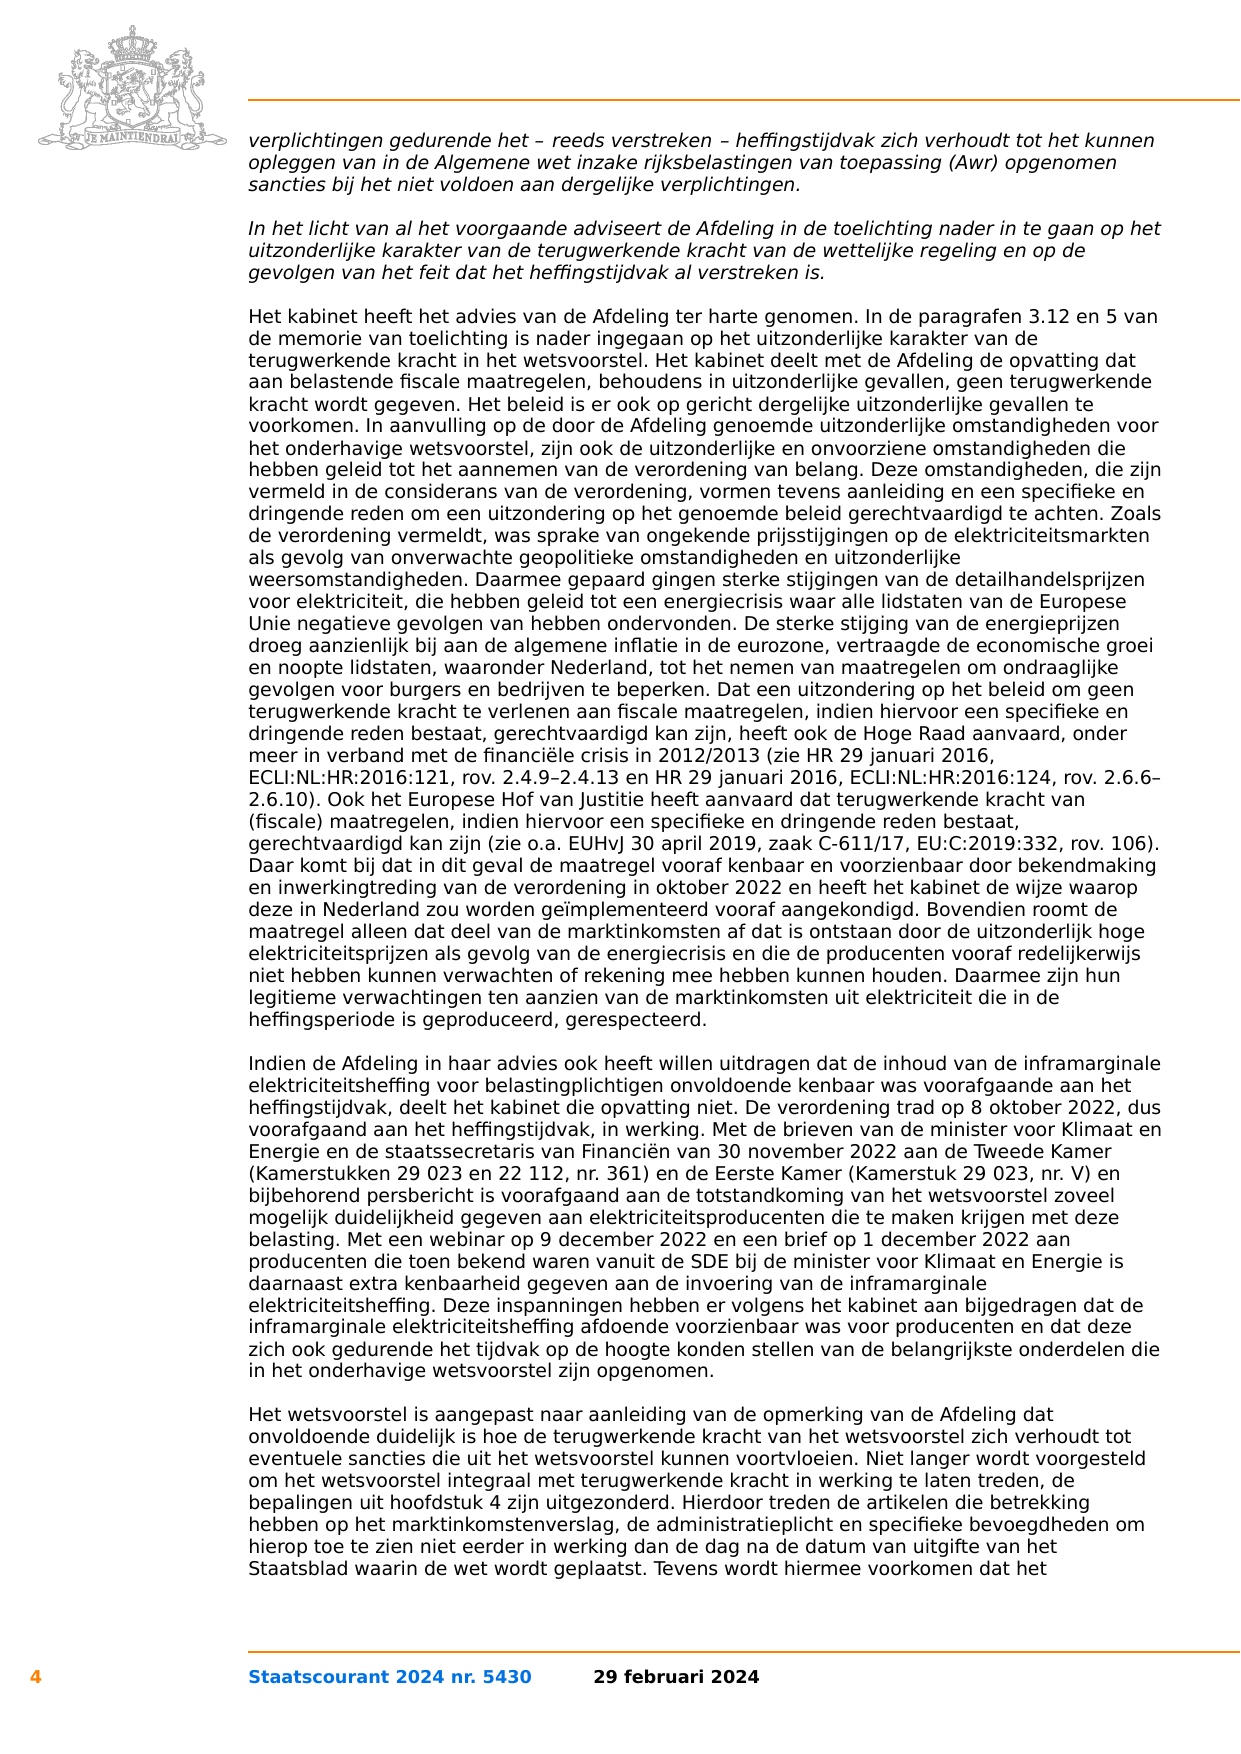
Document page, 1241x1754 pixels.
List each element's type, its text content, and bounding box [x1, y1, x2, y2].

picture [38, 25, 227, 150]
text Indien de Afdeling in haar advies ook heeft willen uitdragen dat de inhoud van de inframarginale elektriciteitsheffing voor belastingplichtigen onvoldoende kenbaar was voorafgaande aan het heffingstijdvak, deelt het kabinet die opvatting niet. De verordening trad op 8 oktober 2022, dus voorafgaand aan het heffingstijdvak, in werking. Met de brieven van de minister voor Klimaat en Energie en de staatssecretaris van Financiën van 30 november 2022 aan de Tweede Kamer (Kamerstukken 29 023 en 22 112, nr. 361) en de Eerste Kamer (Kamerstuk 29 023, nr. V) en bijbehorend persbericht is voorafgaand aan de totstandkoming van het wetsvoorstel zoveel mogelijk duidelijkheid gegeven aan elektriciteitsproducenten die te maken krijgen met deze belasting. Met een webinar op 9 december 2022 en een brief op 1 december 2022 aan producenten die toen bekend waren vanuit de SDE bij de minister voor Klimaat en Energie is daarnaast extra kenbaarheid gegeven aan de invoering van de inframarginale elektriciteitsheffing. Deze inspanningen hebben er volgens het kabinet aan bijgedragen dat de inframarginale elektriciteitsheffing afdoende voorzienbaar was voor producenten en dat deze zich ook gedurende het tijdvak op de hoogte konden stellen van de belangrijkste onderdelen die in het onderhavige wetsvoorstel zijn opgenomen. [248, 1053, 1163, 1382]
text In het licht van al het voorgaande adviseert de Afdeling in de toelichting nader in te gaan op het uitzonderlijke karakter van de terugwerkende kracht van de wettelijke regeling en op de gevolgen van het feit dat het heffingstijdvak al verstreken is. [248, 218, 1163, 284]
text verplichtingen gedurende het – reeds verstreken – heffingstijdvak zich verhoudt tot het kunnen opleggen van in de Algemene wet inzake rijksbelastingen van toepassing (Awr) opgenomen sancties bij het niet voldoen aan dergelijke verplichtingen. [248, 130, 1163, 196]
text Het wetsvoorstel is aangepast naar aanleiding van de opmerking van de Afdeling dat onvoldoende duidelijk is hoe de terugwerkende kracht van het wetsvoorstel zich verhoudt tot eventuele sancties die uit het wetsvoorstel kunnen voortvloeien. Niet langer wordt voorgesteld om het wetsvoorstel integraal met terugwerkende kracht in werking te laten treden, de bepalingen uit hoofdstuk 4 zijn uitgezonderd. Hierdoor treden de artikelen die betrekking hebben op het marktinkomstenverslag, de administratieplicht en specifieke bevoegdheden om hierop toe te zien niet eerder in werking dan de dag na de datum van uitgifte van het Staatsblad waarin de wet wordt geplaatst. Tevens wordt hiermee voorkomen dat het [248, 1404, 1163, 1580]
text Het kabinet heeft het advies van de Afdeling ter harte genomen. In de paragrafen 3.12 en 5 van de memorie van toelichting is nader ingegaan op het uitzonderlijke karakter van de terugwerkende kracht in het wetsvoorstel. Het kabinet deelt met de Afdeling de opvatting dat aan belastende fiscale maatregelen, behoudens in uitzonderlijke gevallen, geen terugwerkende kracht wordt gegeven. Het beleid is er ook op gericht dergelijke uitzonderlijke gevallen te voorkomen. In aanvulling op de door de Afdeling genoemde uitzonderlijke omstandigheden voor het onderhavige wetsvoorstel, zijn ook de uitzonderlijke en onvoorziene omstandigheden die hebben geleid tot het aannemen van de verordening van belang. Deze omstandigheden, die zijn vermeld in de considerans van de verordening, vormen tevens aanleiding en een specifieke en dringende reden om een uitzondering op het genoemde beleid gerechtvaardigd te achten. Zoals de verordening vermeldt, was sprake van ongekende prijsstijgingen op de elektriciteitsmarkten als gevolg van onverwachte geopolitieke omstandigheden en uitzonderlijke weersomstandigheden. Daarmee gepaard gingen sterke stijgingen van de detailhandelsprijzen voor elektriciteit, die hebben geleid tot een energiecrisis waar alle lidstaten van de Europese Unie negatieve gevolgen van hebben ondervonden. De sterke stijging van de energieprijzen droeg aanzienlijk bij aan de algemene inflatie in de eurozone, vertraagde de economische groei en noopte lidstaten, waaronder Nederland, tot het nemen van maatregelen om ondraaglijke gevolgen voor burgers en bedrijven te beperken. Dat een uitzondering op het beleid om geen terugwerkende kracht te verlenen aan fiscale maatregelen, indien hiervoor een specifieke en dringende reden bestaat, gerechtvaardigd kan zijn, heeft ook de Hoge Raad aanvaard, onder meer in verband met de financiële crisis in 2012/2013 (zie HR 29 januari 2016, ECLI:NL:HR:2016:121, rov. 2.4.9–2.4.13 en HR 29 januari 2016, ECLI:NL:HR:2016:124, rov. 2.6.6–2.6.10). Ook het Europese Hof van Justitie heeft aanvaard dat terugwerkende kracht van (fiscale) maatregelen, indien hiervoor een specifieke en dringende reden bestaat, gerechtvaardigd kan zijn (zie o.a. EUHvJ 30 april 2019, zaak C-611/17, EU:C:2019:332, rov. 106). Daar komt bij dat in dit geval de maatregel vooraf kenbaar en voorzienbaar door bekendmaking en inwerkingtreding van de verordening in oktober 2022 en heeft het kabinet de wijze waarop deze in Nederland zou worden geïmplementeerd vooraf aangekondigd. Bovendien roomt de maatregel alleen dat deel van de marktinkomsten af dat is ontstaan door de uitzonderlijk hoge elektriciteitsprijzen als gevolg van de energiecrisis en die de producenten vooraf redelijkerwijs niet hebben kunnen verwachten of rekening mee hebben kunnen houden. Daarmee zijn hun legitieme verwachtingen ten aanzien van de marktinkomsten uit elektriciteit die in de heffingsperiode is geproduceerd, gerespecteerd. [248, 306, 1163, 1031]
